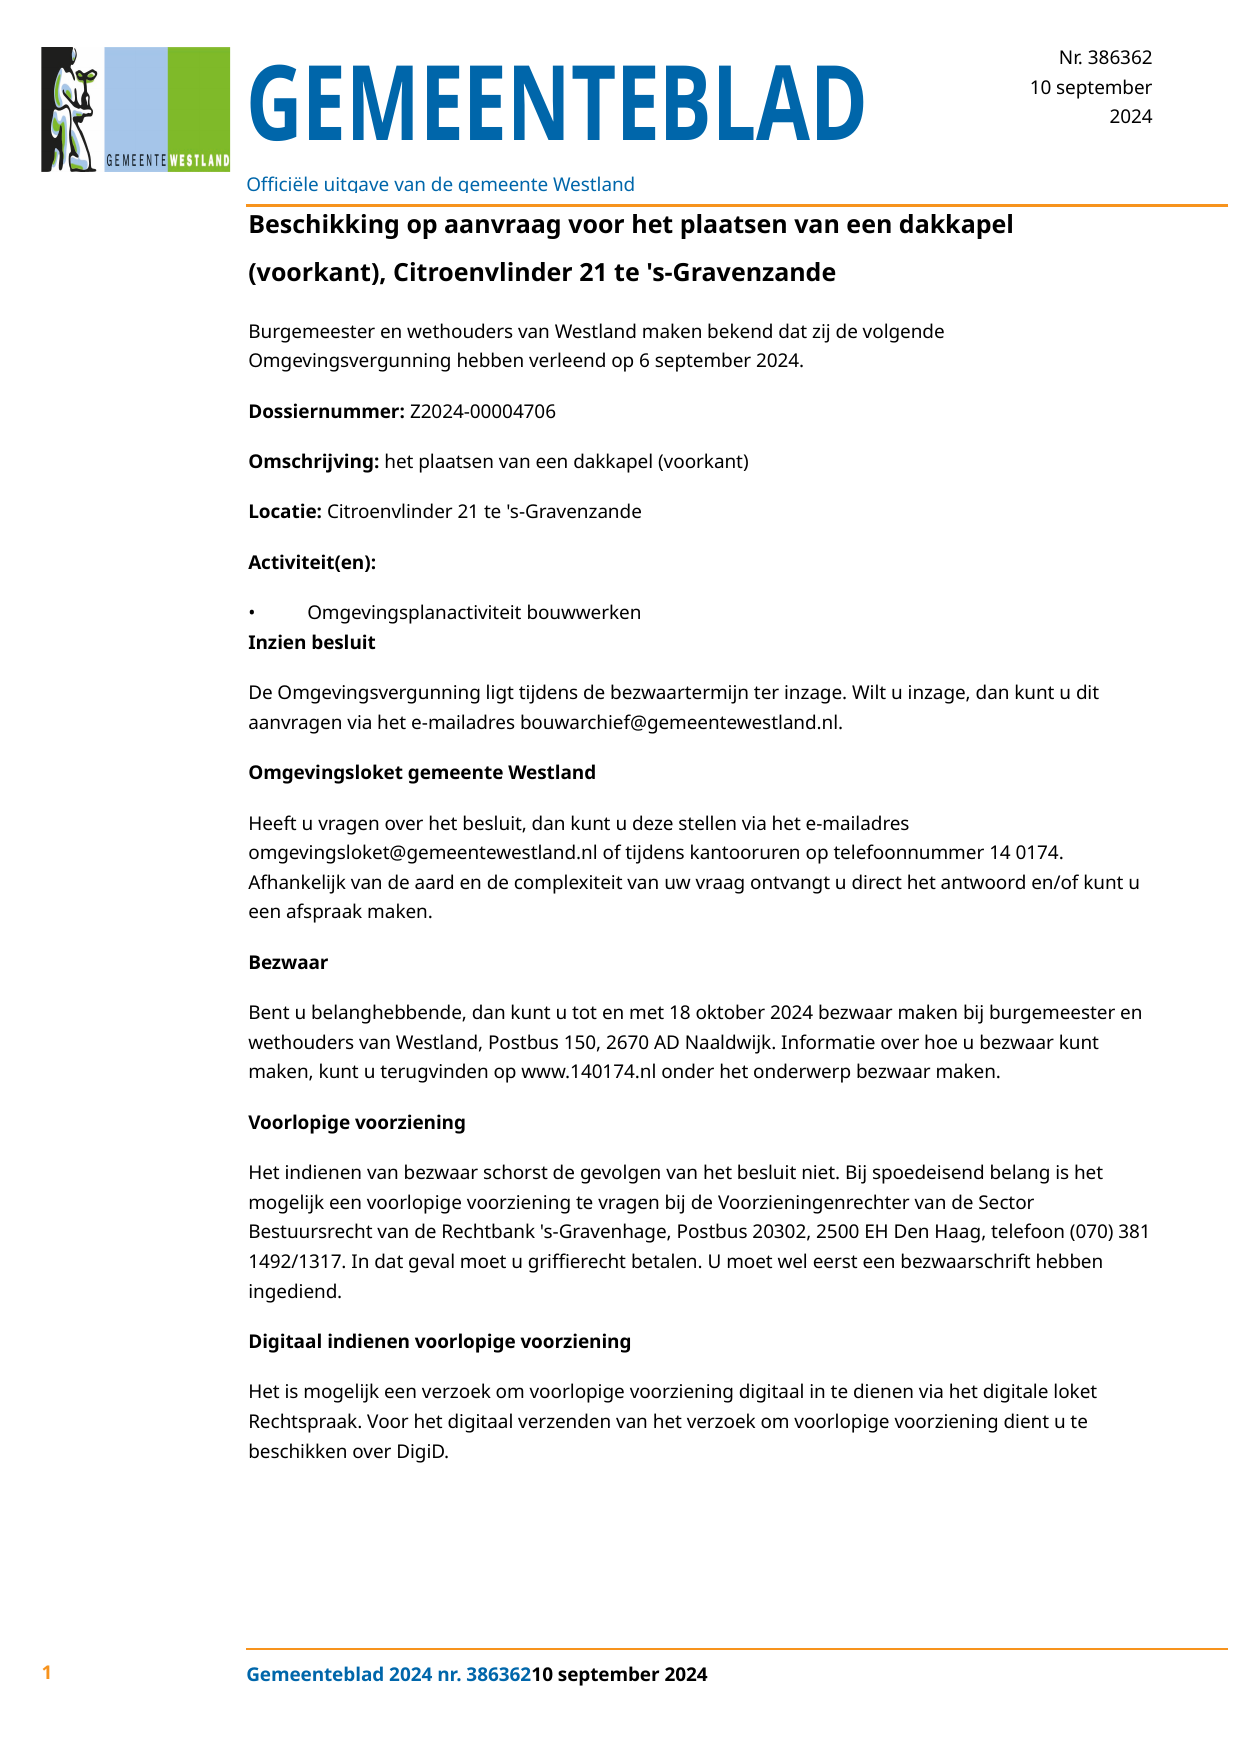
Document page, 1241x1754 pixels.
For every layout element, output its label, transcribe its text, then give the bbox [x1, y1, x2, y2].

text Bezwaar [248, 949, 1152, 975]
text Beschikking op aanvraag voor het plaatsen van een dakkapel (voorkant), Citroenvlinder 21 te 's-Gravenzande [248, 207, 1152, 288]
text Voorlopige voorziening [248, 1109, 1152, 1135]
text Activiteit(en): [248, 549, 1152, 575]
text Burgemeester en wethouders van Westland maken bekend dat zij de volgende Omgevingsvergunning hebben verleend op 6 september 2024. [248, 318, 1152, 373]
text Omgevingsloket gemeente Westland [248, 759, 1152, 785]
text Bent u belanghebbende, dan kunt u tot en met 18 oktober 2024 bezwaar maken bij burgemeester en wethouders van Westland, Postbus 150, 2670 AD Naaldwijk. Informatie over hoe u bezwaar kunt maken, kunt u terugvinden op www.140174.nl onder het onderwerp bezwaar maken. [248, 999, 1152, 1084]
text Het indienen van bezwaar schorst de gevolgen van het besluit niet. Bij spoedeisend belang is het mogelijk een voorlopige voorziening te vragen bij de Voorzieningenrechter van de Sector Bestuursrecht van de Rechtbank 's-Gravenhage, Postbus 20302, 2500 EH Den Haag, telefoon (070) 381 1492/1317. In dat geval moet u griffierecht betalen. U moet wel eerst een bezwaarschrift hebben ingediend. [248, 1159, 1152, 1304]
text Omschrijving: het plaatsen van een dakkapel (voorkant) [248, 448, 1152, 474]
list Omgevingsplanactiviteit bouwwerken [248, 599, 1152, 625]
text Digitaal indienen voorlopige voorziening [248, 1328, 1152, 1354]
text Heeft u vragen over het besluit, dan kunt u deze stellen via het e-mailadres omgevingsloket@gemeentewestland.nl of tijdens kantooruren op telefoonnummer 14 0174. Afhankelijk van de aard en de complexiteit van uw vraag ontvangt u direct het antwoord en/of kunt u een afspraak maken. [248, 810, 1152, 924]
text Het is mogelijk een verzoek om voorlopige voorziening digitaal in te dienen via het digitale loket Rechtspraak. Voor het digitaal verzenden van het verzoek om voorlopige voorziening dient u te beschikken over DigiD. [248, 1379, 1152, 1464]
text De Omgevingsvergunning ligt tijdens de bezwaartermijn ter inzage. Wilt u inzage, dan kunt u dit aanvragen via het e-mailadres bouwarchief@gemeentewestland.nl. [248, 679, 1152, 735]
text Inzien besluit [248, 629, 1152, 655]
text Locatie: Citroenvlinder 21 te 's-Gravenzande [248, 499, 1152, 524]
text Dossiernummer: Z2024-00004706 [248, 398, 1152, 424]
picture [41, 47, 231, 172]
